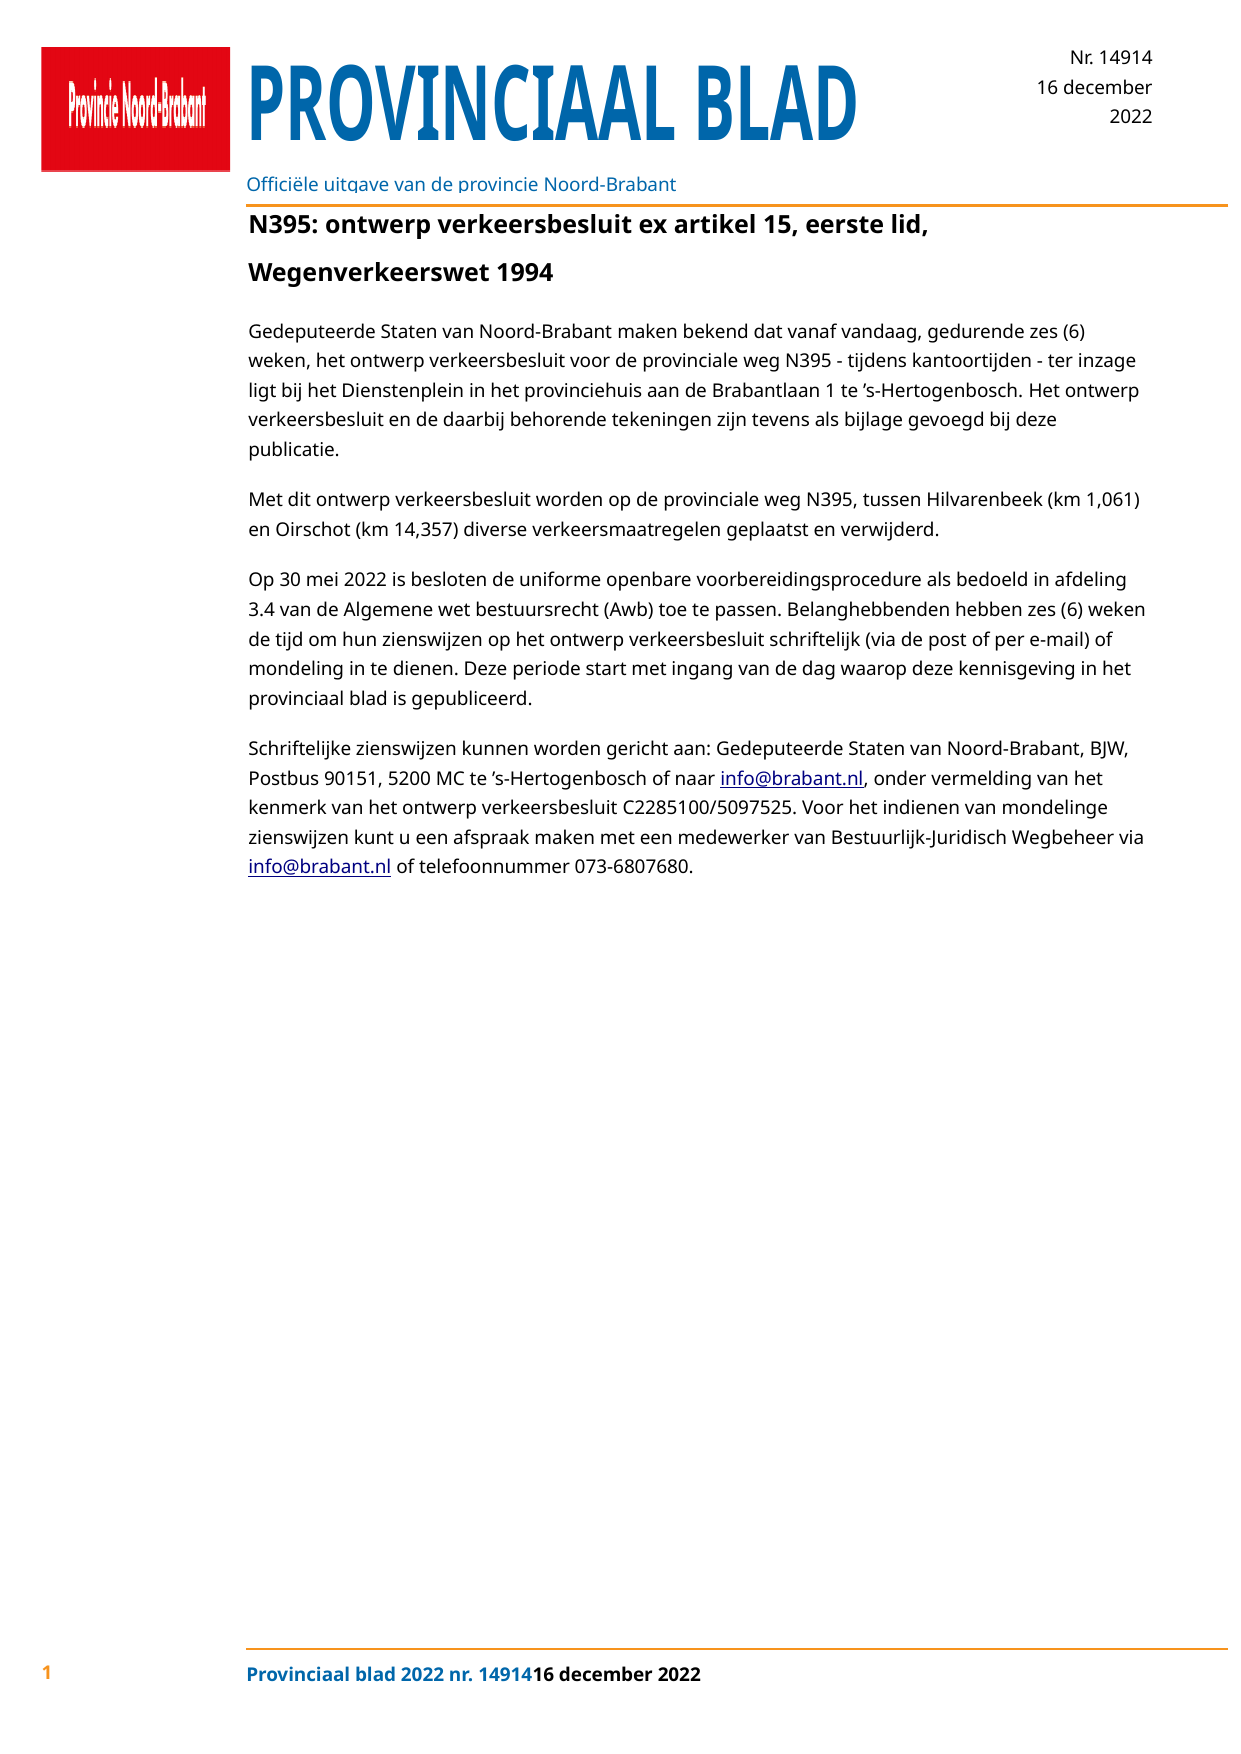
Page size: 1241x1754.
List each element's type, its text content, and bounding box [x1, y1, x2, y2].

picture [41, 47, 231, 172]
text Met dit ontwerp verkeersbesluit worden op de provinciale weg N395, tussen Hilvarenbeek (km 1,061) en Oirschot (km 14,357) diverse verkeersmaatregelen geplaatst en verwijderd. [248, 487, 1152, 542]
text Gedeputeerde Staten van Noord-Brabant maken bekend dat vanaf vandaag, gedurende zes (6) weken, het ontwerp verkeersbesluit voor de provinciale weg N395 - tijdens kantoortijden - ter inzage ligt bij het Dienstenplein in het provinciehuis aan de Brabantlaan 1 te ’s-Hertogenbosch. Het ontwerp verkeersbesluit en de daarbij behorende tekeningen zijn tevens als bijlage gevoegd bij deze publicatie. [248, 318, 1152, 462]
text N395: ontwerp verkeersbesluit ex artikel 15, eerste lid, Wegenverkeerswet 1994 [248, 207, 1152, 288]
text Schriftelijke zienswijzen kunnen worden gericht aan: Gedeputeerde Staten van Noord-Brabant, BJW, Postbus 90151, 5200 MC te ’s-Hertogenbosch of naar info@brabant.nl, onder vermelding van het kenmerk van het ontwerp verkeersbesluit C2285100/5097525. Voor het indienen van mondelinge zienswijzen kunt u een afspraak maken met een medewerker van Bestuurlijk-Juridisch Wegbeheer via info@brabant.nl of telefoonnummer 073-6807680. [248, 735, 1152, 879]
text Op 30 mei 2022 is besloten de uniforme openbare voorbereidingsprocedure als bedoeld in afdeling 3.4 van de Algemene wet bestuursrecht (Awb) toe te passen. Belanghebbenden hebben zes (6) weken de tijd om hun zienswijzen op het ontwerp verkeersbesluit schriftelijk (via de post of per e-mail) of mondeling in te dienen. Deze periode start met ingang van de dag waarop deze kennisgeving in het provinciaal blad is gepubliceerd. [248, 567, 1152, 711]
